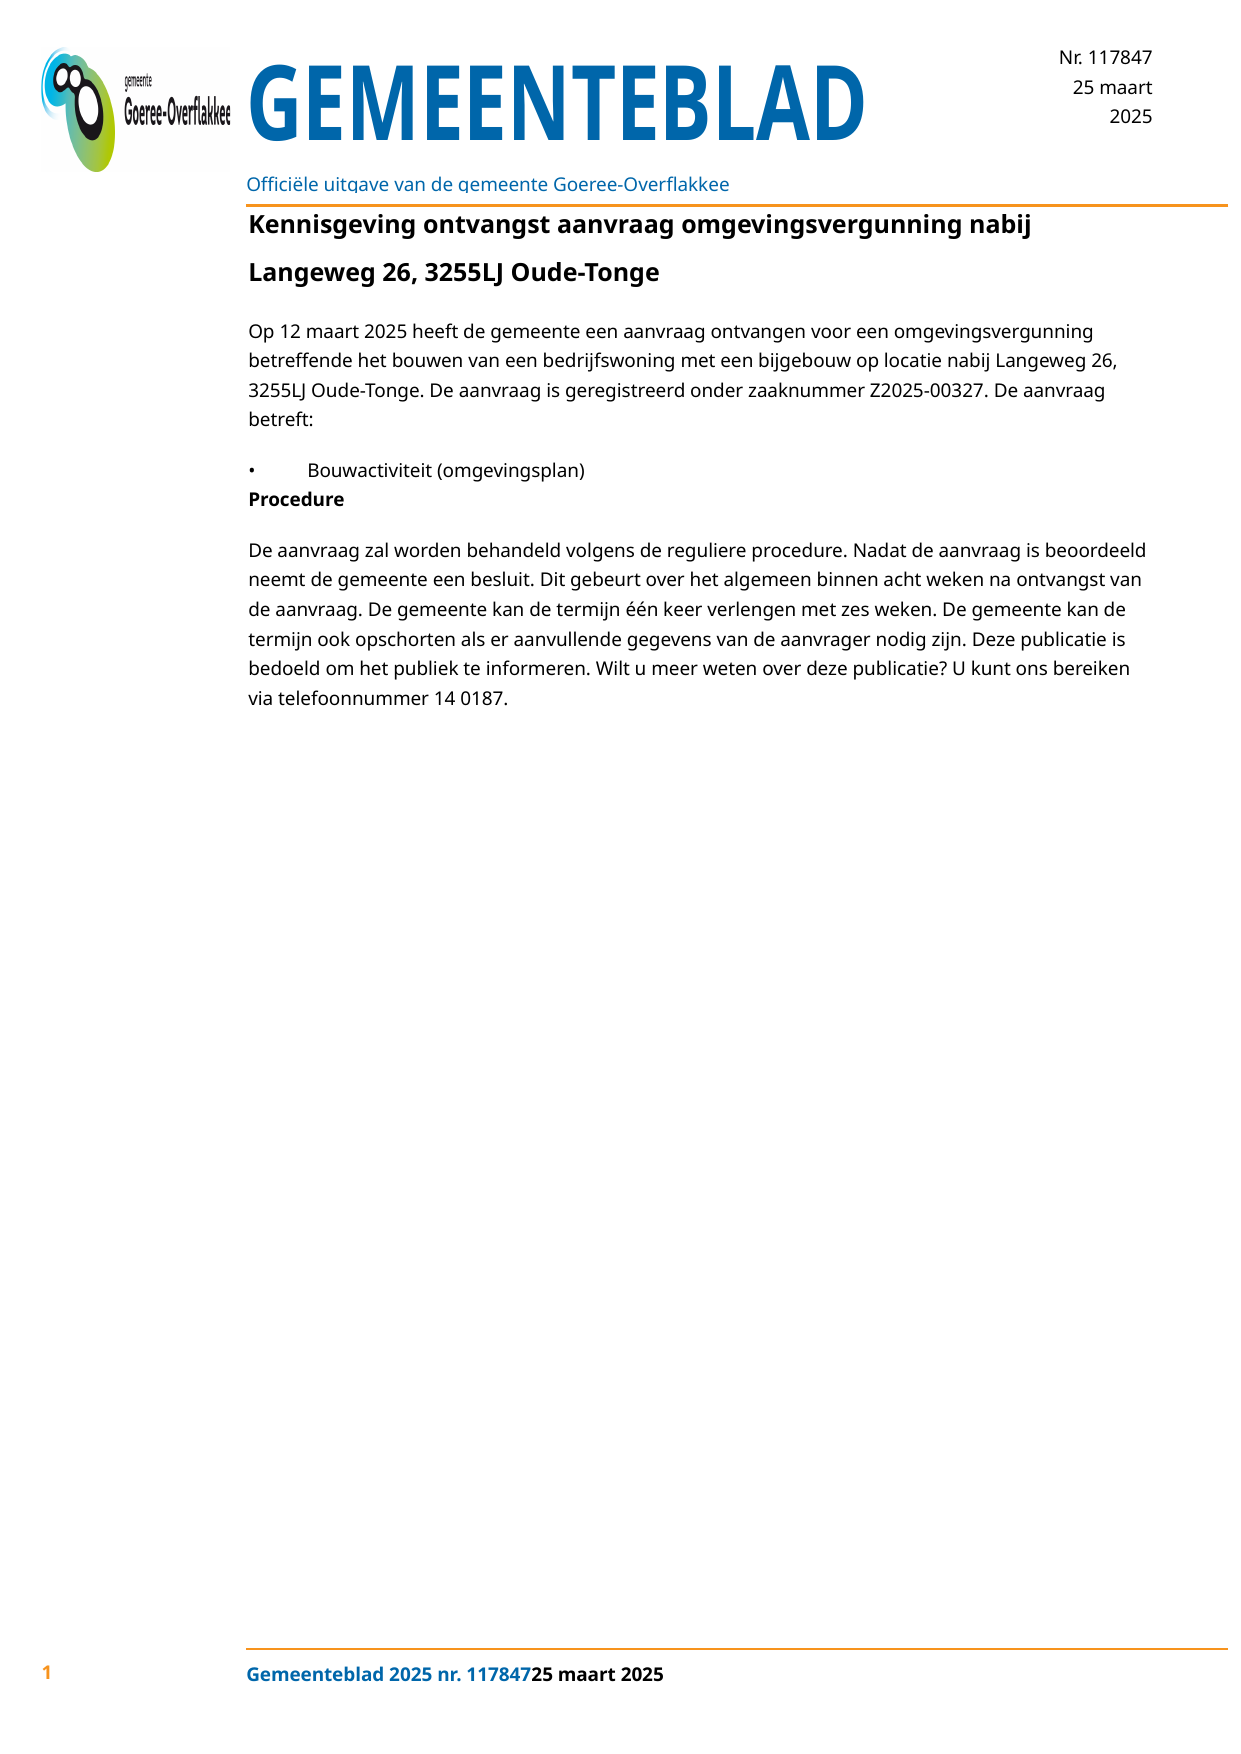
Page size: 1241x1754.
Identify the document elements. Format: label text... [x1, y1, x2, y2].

text Op 12 maart 2025 heeft de gemeente een aanvraag ontvangen voor een omgevingsvergunning betreffende het bouwen van een bedrijfswoning met een bijgebouw op locatie nabij Langeweg 26, 3255LJ Oude-Tonge. De aanvraag is geregistreerd onder zaaknummer Z2025-00327. De aanvraag betreft: [248, 318, 1152, 432]
text Kennisgeving ontvangst aanvraag omgevingsvergunning nabij Langeweg 26, 3255LJ Oude-Tonge [248, 207, 1152, 288]
text De aanvraag zal worden behandeld volgens de reguliere procedure. Nadat de aanvraag is beoordeeld neemt de gemeente een besluit. Dit gebeurt over het algemeen binnen acht weken na ontvangst van de aanvraag. De gemeente kan de termijn één keer verlengen met zes weken. De gemeente kan de termijn ook opschorten als er aanvullende gegevens van de aanvrager nodig zijn. Deze publicatie is bedoeld om het publiek te informeren. Wilt u meer weten over deze publicatie? U kunt ons bereiken via telefoonnummer 14 0187. [248, 537, 1152, 711]
text Procedure [248, 487, 1152, 512]
picture [41, 47, 231, 172]
list Bouwactiviteit (omgevingsplan) [248, 457, 1152, 483]
